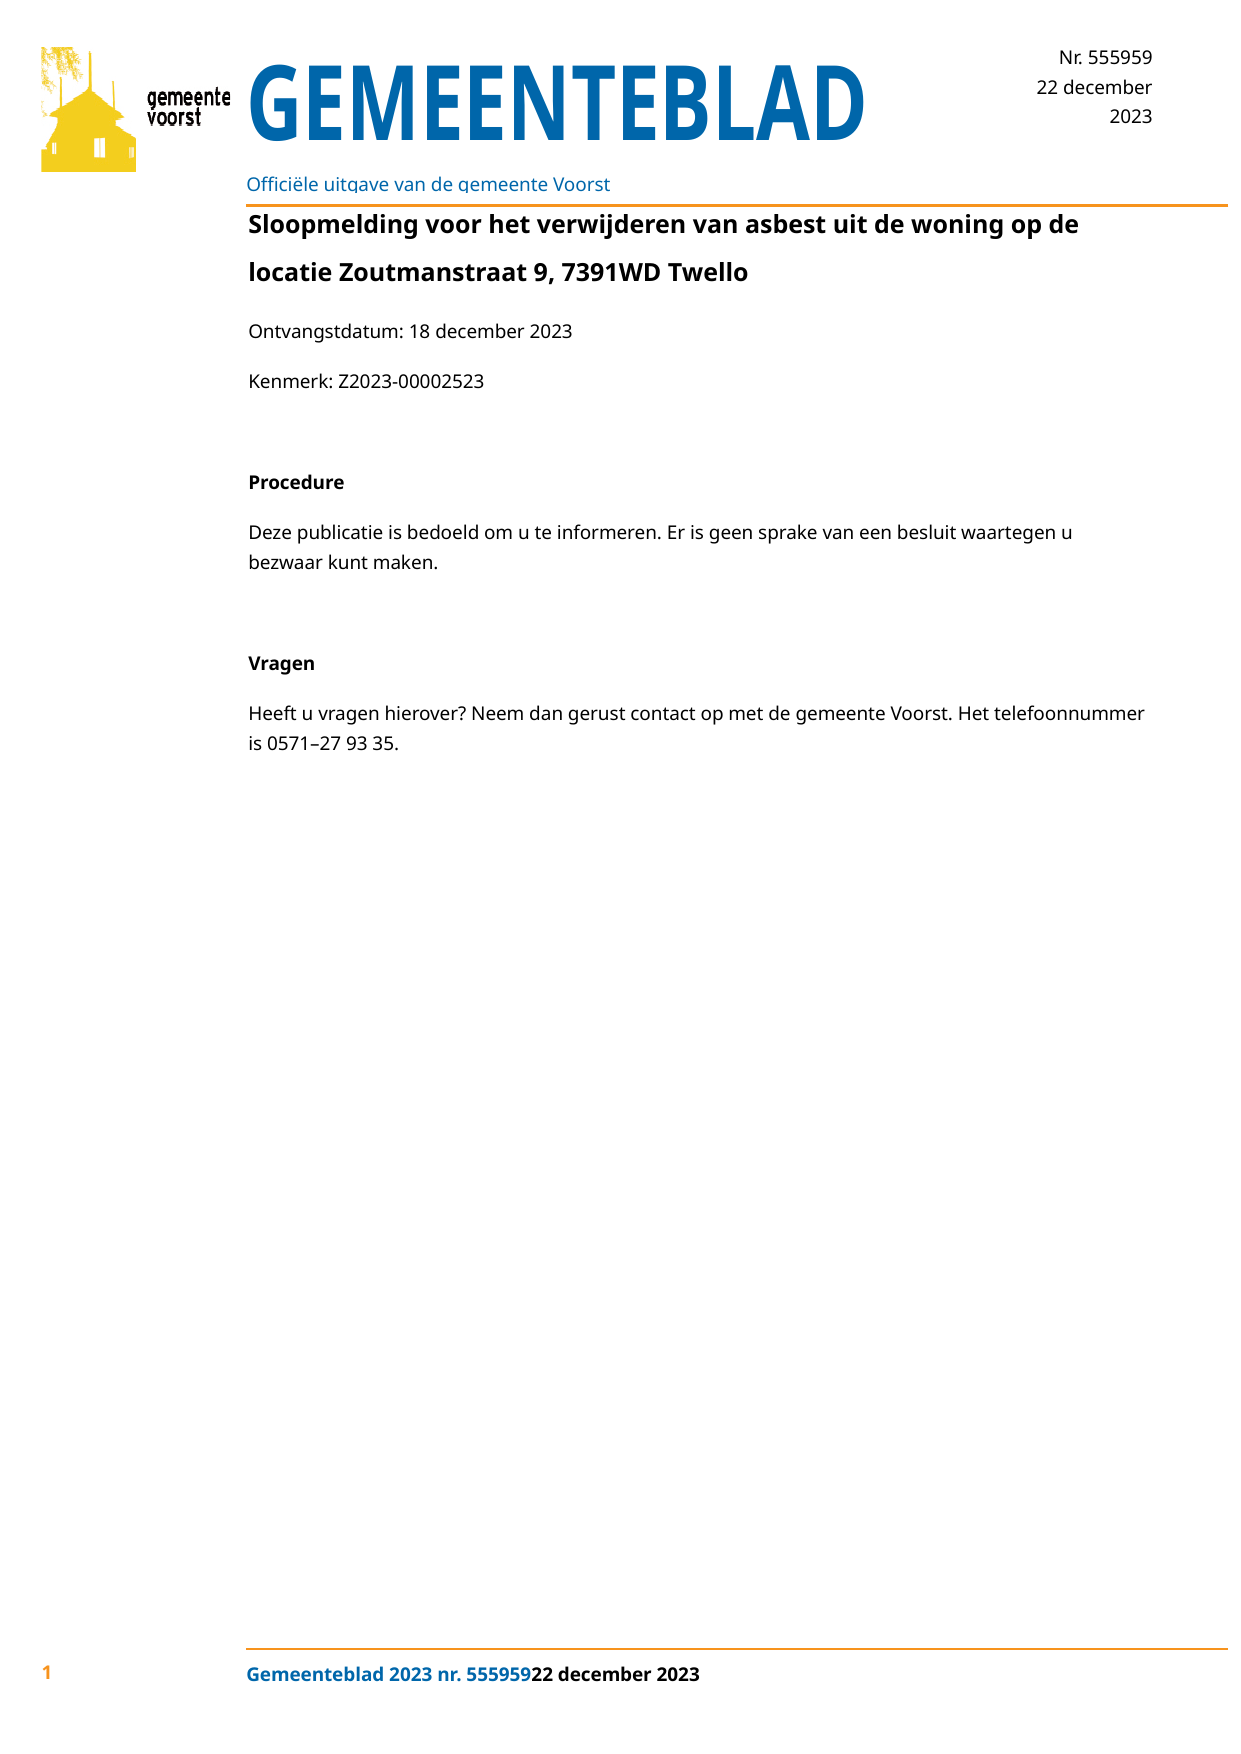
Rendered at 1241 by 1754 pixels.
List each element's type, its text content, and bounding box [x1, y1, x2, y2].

text Kenmerk: Z2023-00002523 [248, 368, 1152, 394]
text Heeft u vragen hierover? Neem dan gerust contact op met de gemeente Voorst. Het telefoonnummer is 0571–27 93 35. [248, 700, 1152, 756]
picture [41, 47, 231, 172]
text Sloopmelding voor het verwijderen van asbest uit de woning op de locatie Zoutmanstraat 9, 7391WD Twello [248, 207, 1152, 288]
text Vragen [248, 650, 1152, 676]
text Ontvangstdatum: 18 december 2023 [248, 318, 1152, 344]
text Procedure [248, 469, 1152, 495]
text Deze publicatie is bedoeld om u te informeren. Er is geen sprake van een besluit waartegen u bezwaar kunt maken. [248, 519, 1152, 575]
